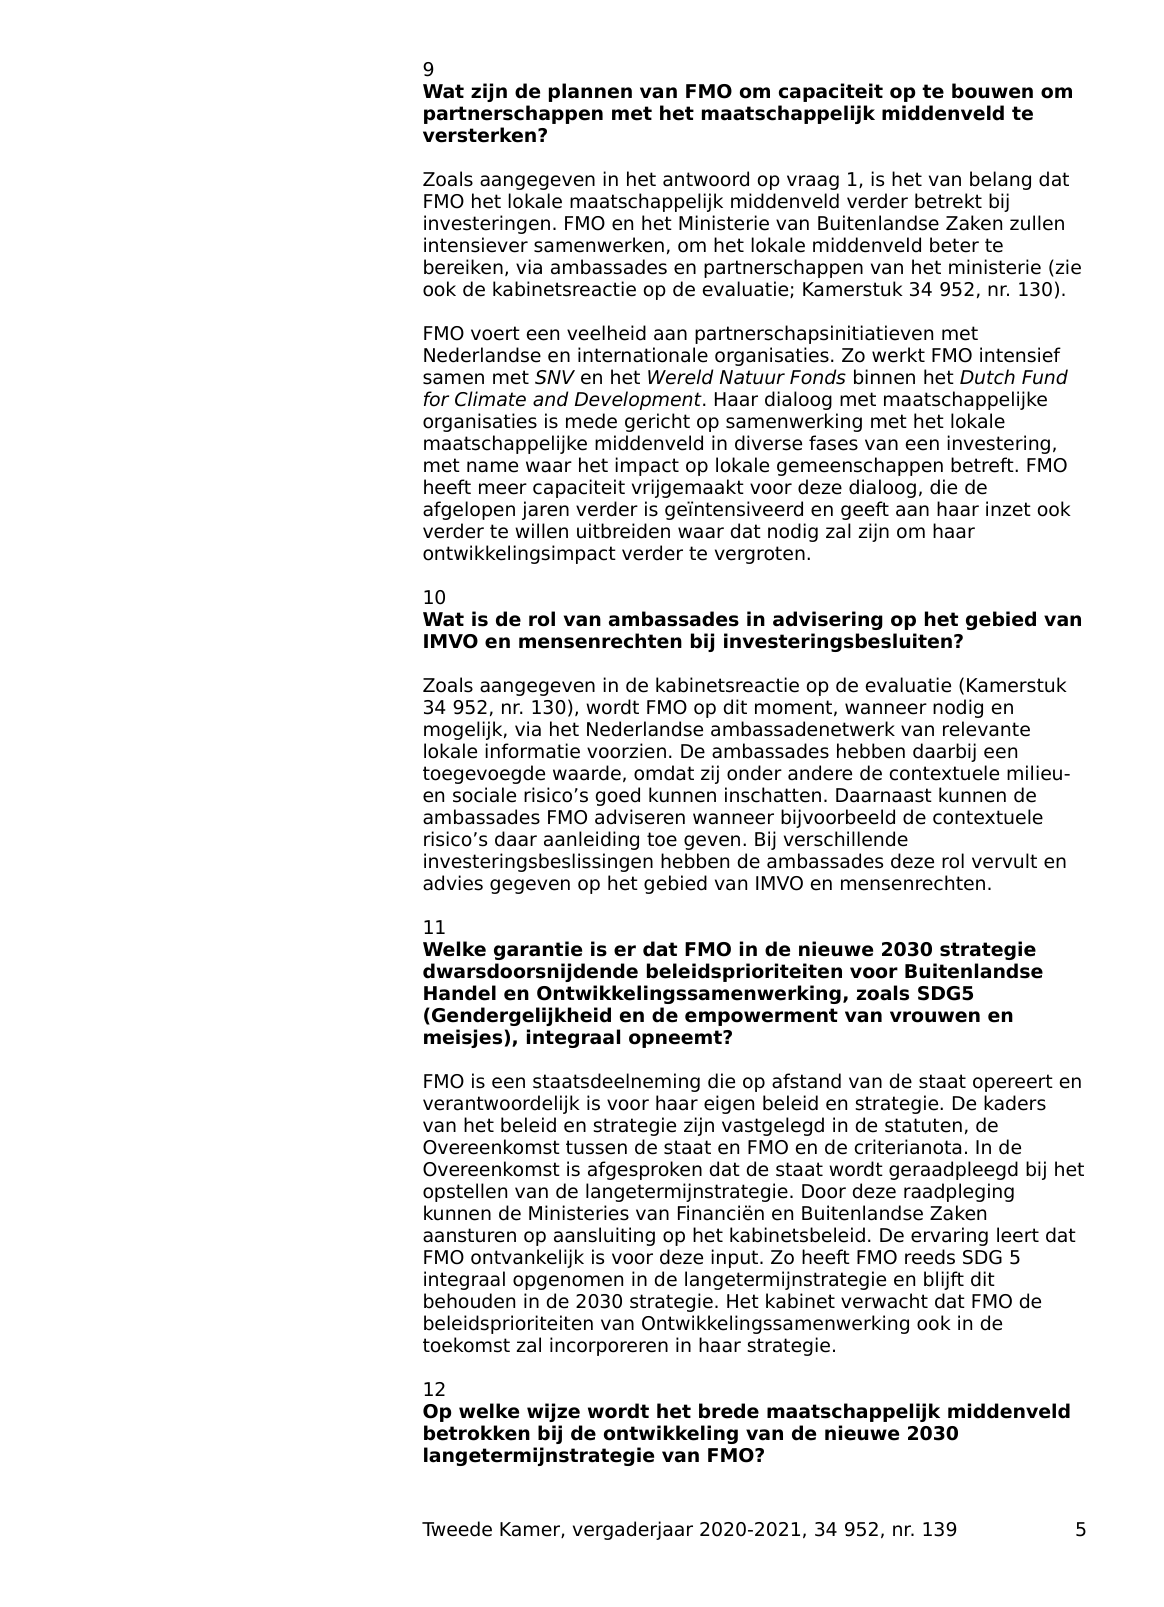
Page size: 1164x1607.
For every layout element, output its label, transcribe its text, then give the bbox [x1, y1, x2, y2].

text FMO voert een veelheid aan partnerschapsinitiatieven met Nederlandse en internationale organisaties. Zo werkt FMO intensief samen met SNV en het Wereld Natuur Fonds binnen het Dutch Fund for Climate and Development. Haar dialoog met maatschappelijke organisaties is mede gericht op samenwerking met het lokale maatschappelijke middenveld in diverse fases van een investering, met name waar het impact op lokale gemeenschappen betreft. FMO heeft meer capaciteit vrijgemaakt voor deze dialoog, die de afgelopen jaren verder is geïntensiveerd en geeft aan haar inzet ook verder te willen uitbreiden waar dat nodig zal zijn om haar ontwikkelingsimpact verder te vergroten. [422, 323, 1087, 565]
text 12 [422, 1379, 1087, 1401]
text Wat zijn de plannen van FMO om capaciteit op te bouwen om partnerschappen met het maatschappelijk middenveld te versterken? [422, 81, 1087, 147]
text Zoals aangegeven in de kabinetsreactie op de evaluatie (Kamerstuk 34 952, nr. 130), wordt FMO op dit moment, wanneer nodig en mogelijk, via het Nederlandse ambassadenetwerk van relevante lokale informatie voorzien. De ambassades hebben daarbij een toegevoegde waarde, omdat zij onder andere de contextuele milieu- en sociale risico’s goed kunnen inschatten. Daarnaast kunnen de ambassades FMO adviseren wanneer bijvoorbeeld de contextuele risico’s daar aanleiding toe geven. Bij verschillende investeringsbeslissingen hebben de ambassades deze rol vervult en advies gegeven op het gebied van IMVO en mensenrechten. [422, 675, 1087, 895]
text 10 [422, 587, 1087, 609]
text Wat is de rol van ambassades in advisering op het gebied van IMVO en mensenrechten bij investeringsbesluiten? [422, 609, 1087, 653]
text Welke garantie is er dat FMO in de nieuwe 2030 strategie dwarsdoorsnijdende beleidsprioriteiten voor Buitenlandse Handel en Ontwikkelingssamenwerking, zoals SDG5 (Gendergelijkheid en de empowerment van vrouwen en meisjes), integraal opneemt? [422, 939, 1087, 1049]
text Zoals aangegeven in het antwoord op vraag 1, is het van belang dat FMO het lokale maatschappelijk middenveld verder betrekt bij investeringen. FMO en het Ministerie van Buitenlandse Zaken zullen intensiever samenwerken, om het lokale middenveld beter te bereiken, via ambassades en partnerschappen van het ministerie (zie ook de kabinetsreactie op de evaluatie; Kamerstuk 34 952, nr. 130). [422, 169, 1087, 301]
text Op welke wijze wordt het brede maatschappelijk middenveld betrokken bij de ontwikkeling van de nieuwe 2030 langetermijnstrategie van FMO? [422, 1401, 1087, 1467]
text FMO is een staatsdeelneming die op afstand van de staat opereert en verantwoordelijk is voor haar eigen beleid en strategie. De kaders van het beleid en strategie zijn vastgelegd in de statuten, de Overeenkomst tussen de staat en FMO en de criterianota. In de Overeenkomst is afgesproken dat de staat wordt geraadpleegd bij het opstellen van de langetermijnstrategie. Door deze raadpleging kunnen de Ministeries van Financiën en Buitenlandse Zaken aansturen op aansluiting op het kabinetsbeleid. De ervaring leert dat FMO ontvankelijk is voor deze input. Zo heeft FMO reeds SDG 5 integraal opgenomen in de langetermijnstrategie en blijft dit behouden in de 2030 strategie. Het kabinet verwacht dat FMO de beleidsprioriteiten van Ontwikkelingssamenwerking ook in de toekomst zal incorporeren in haar strategie. [422, 1071, 1087, 1357]
text 9 [422, 59, 1087, 81]
text 11 [422, 917, 1087, 939]
